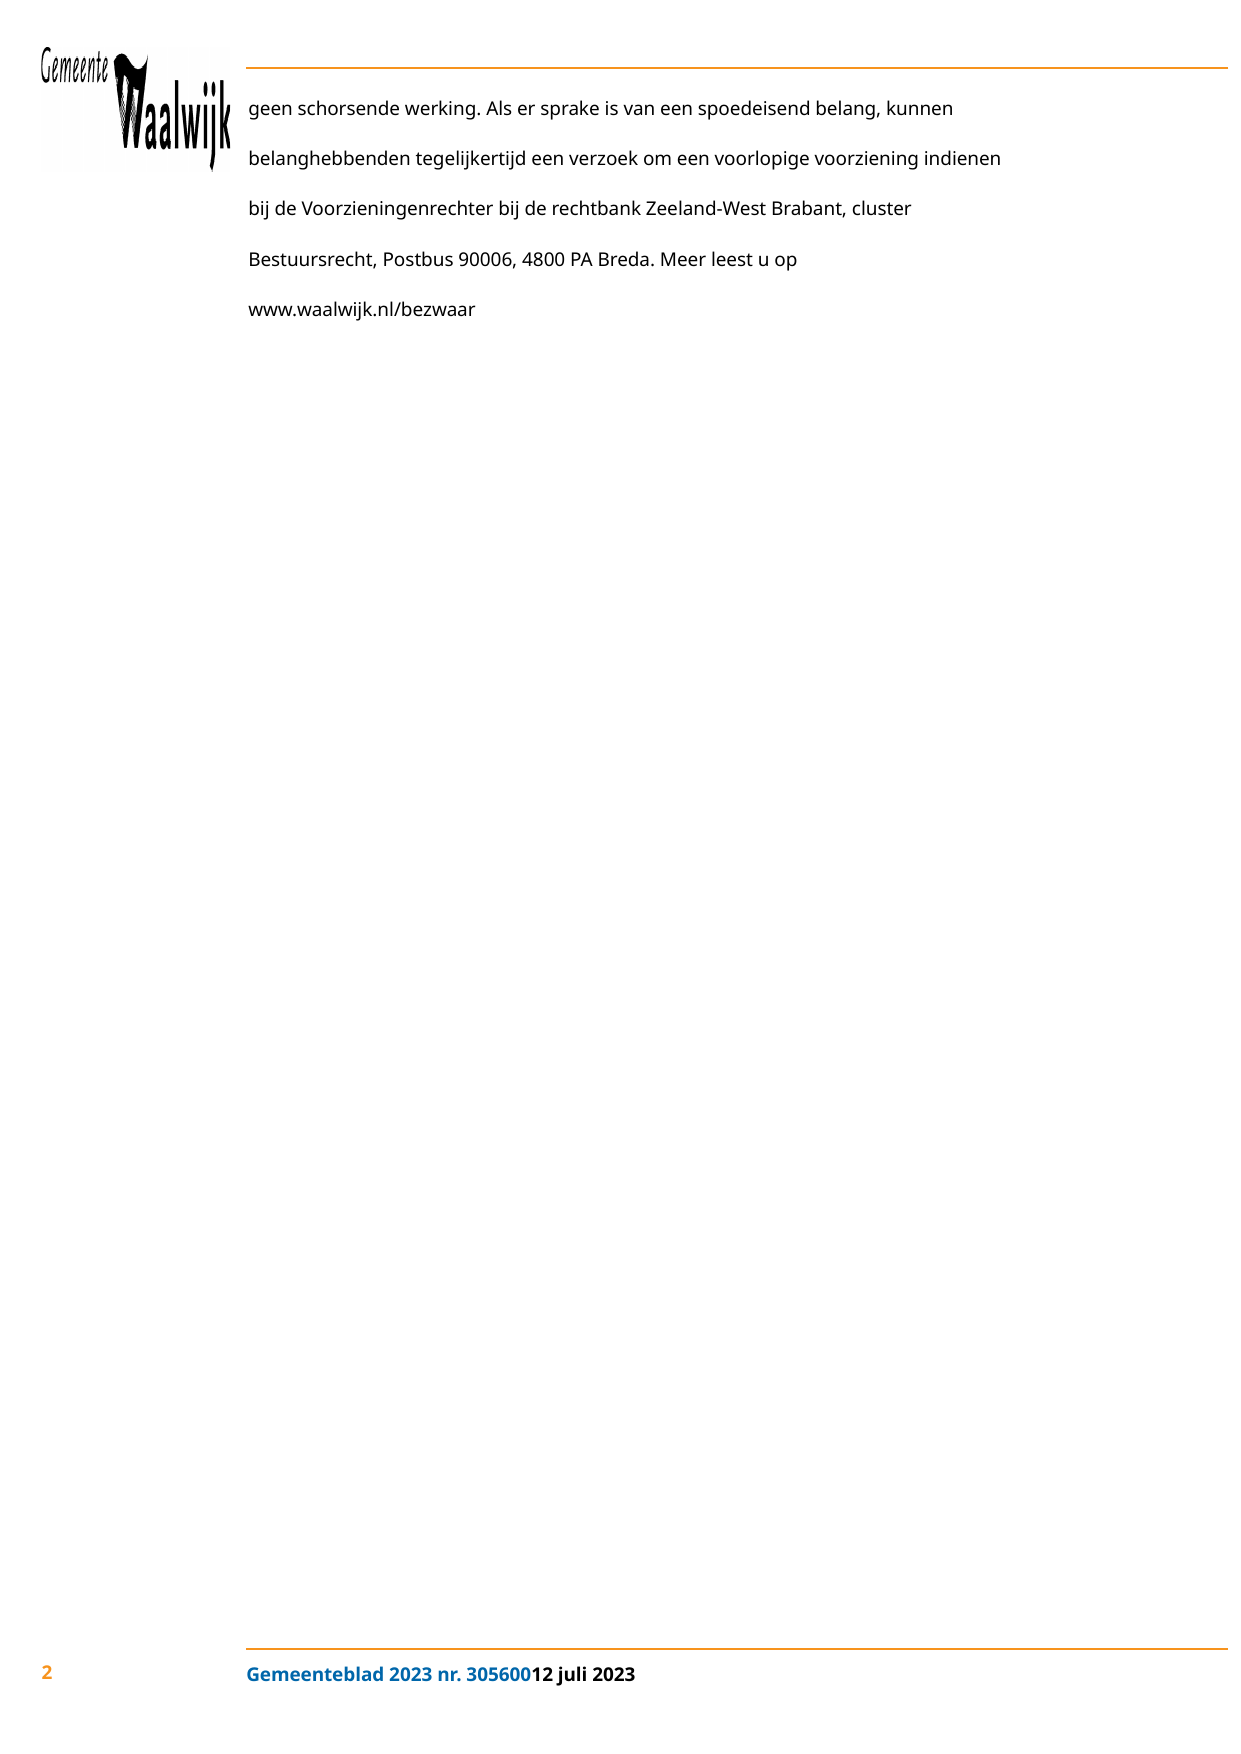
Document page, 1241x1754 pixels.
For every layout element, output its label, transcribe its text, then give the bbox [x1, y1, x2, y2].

text www.waalwijk.nl/bezwaar [248, 296, 1152, 322]
text Bestuursrecht, Postbus 90006, 4800 PA Breda. Meer leest u op [248, 246, 1152, 272]
text geen schorsende werking. Als er sprake is van een spoedeisend belang, kunnen [248, 95, 1152, 121]
text bij de Voorzieningenrechter bij de rechtbank Zeeland-West Brabant, cluster [248, 196, 1152, 221]
text belanghebbenden tegelijkertijd een verzoek om een voorlopige voorziening indienen [248, 145, 1152, 171]
picture [41, 47, 231, 172]
